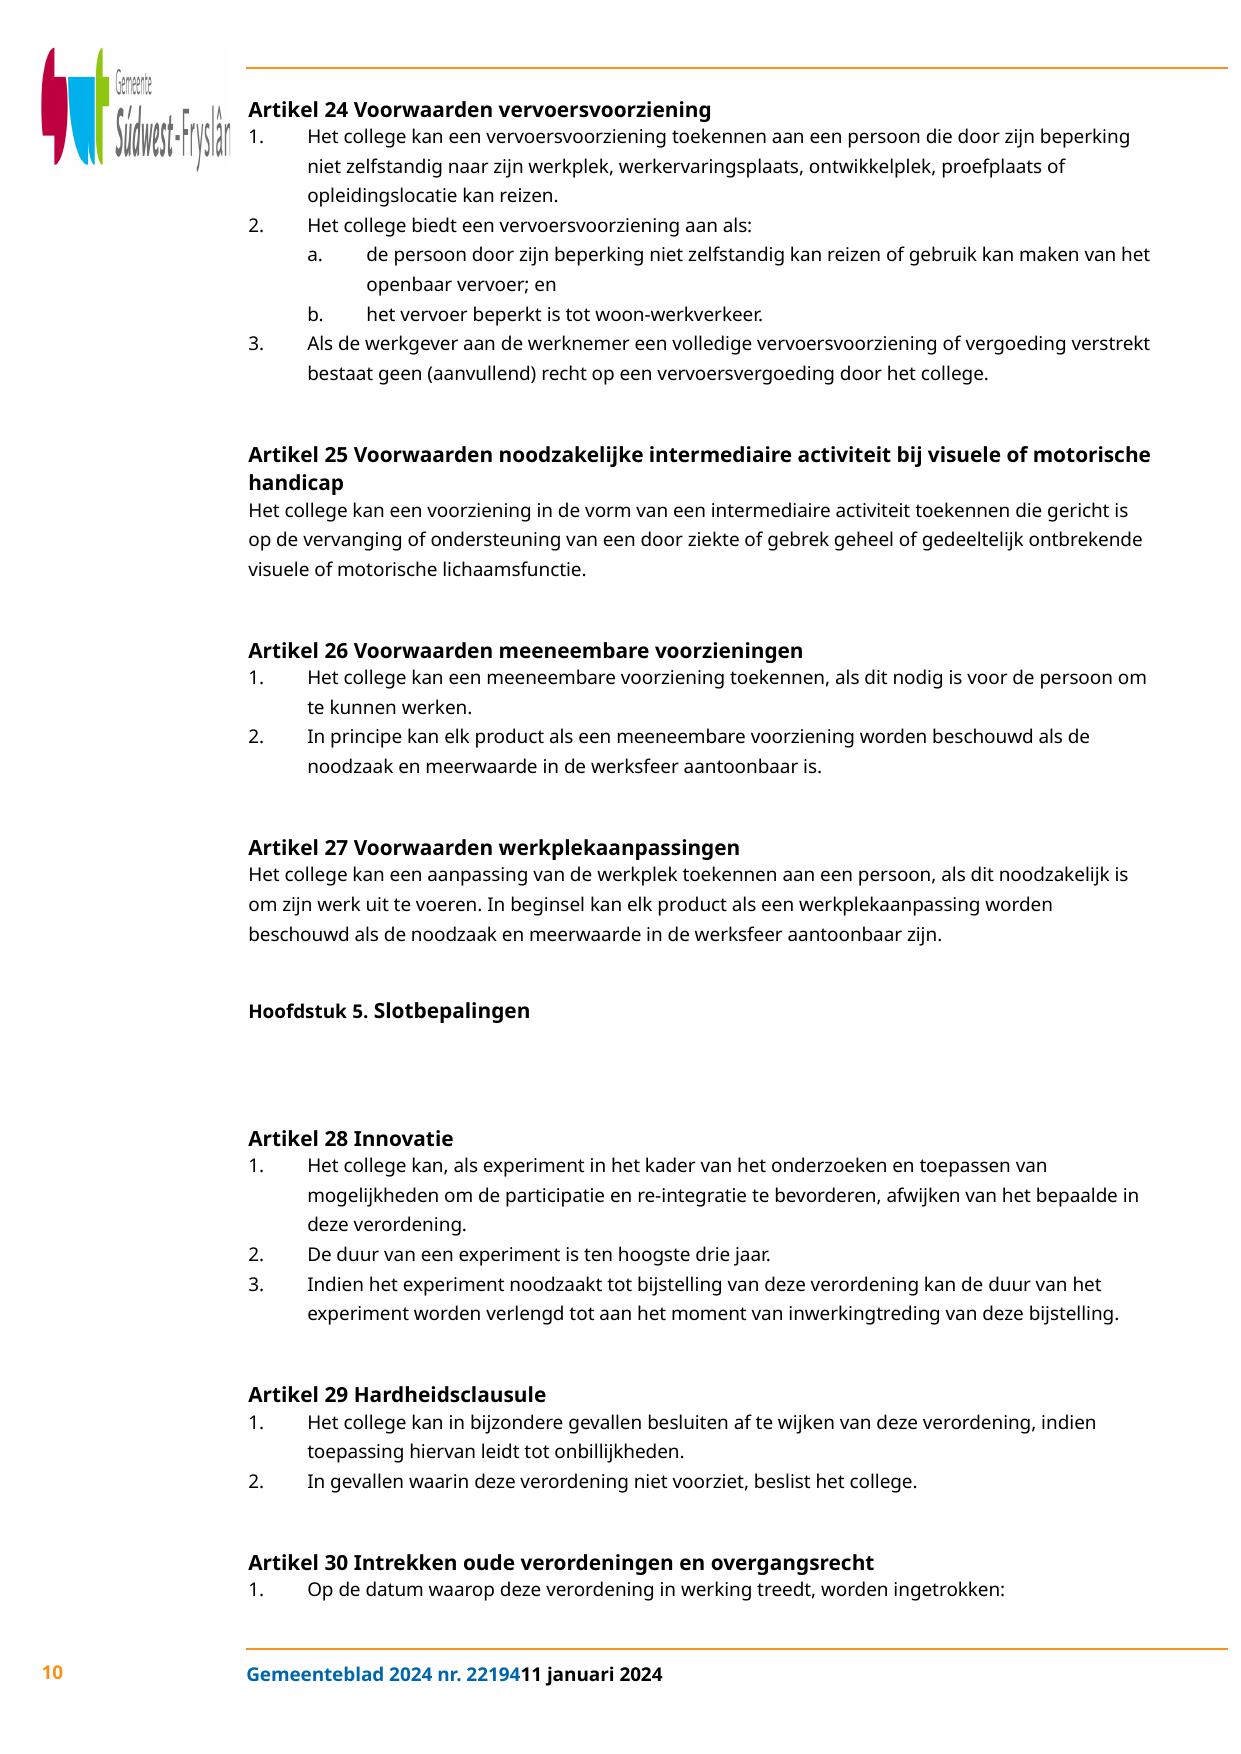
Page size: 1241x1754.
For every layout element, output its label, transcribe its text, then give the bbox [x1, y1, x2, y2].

list De duur van een experiment is ten hoogste drie jaar. [248, 1241, 1152, 1267]
text Artikel 25 Voorwaarden noodzakelijke intermediaire activiteit bij visuele of motorische handicap [248, 440, 1152, 497]
list Het college kan in bijzondere gevallen besluiten af te wijken van deze verordening, indien toepassing hiervan leidt tot onbillijkheden. [248, 1409, 1152, 1464]
list Het college biedt een vervoersvoorziening aan als: [248, 212, 1152, 238]
list Als de werkgever aan de werknemer een volledige vervoersvoorziening of vergoeding verstrekt bestaat geen (aanvullend) recht op een vervoersvergoeding door het college. [248, 330, 1152, 386]
text Hoofdstuk 5. Slotbepalingen [248, 996, 1152, 1024]
list Het college kan een vervoersvoorziening toekennen aan een persoon die door zijn beperking niet zelfstandig naar zijn werkplek, werkervaringsplaats, ontwikkelplek, proefplaats of opleidingslocatie kan reizen. [248, 123, 1152, 208]
list de persoon door zijn beperking niet zelfstandig kan reizen of gebruik kan maken van het openbaar vervoer; en [307, 242, 1152, 297]
text Artikel 30 Intrekken oude verordeningen en overgangsrecht [248, 1548, 1152, 1576]
text Artikel 29 Hardheidsclausule [248, 1380, 1152, 1409]
picture [41, 47, 231, 172]
list Indien het experiment noodzaakt tot bijstelling van deze verordening kan de duur van het experiment worden verlengd tot aan het moment van inwerkingtreding van deze bijstelling. [248, 1271, 1152, 1326]
list Het college kan een meeneembare voorziening toekennen, als dit nodig is voor de persoon om te kunnen werken. [248, 664, 1152, 720]
list In principe kan elk product als een meeneembare voorziening worden beschouwd als de noodzaak en meerwaarde in de werksfeer aantoonbaar is. [248, 723, 1152, 779]
text Artikel 28 Innovatie [248, 1124, 1152, 1152]
text Artikel 27 Voorwaarden werkplekaanpassingen [248, 833, 1152, 862]
text Artikel 24 Voorwaarden vervoersvoorziening [248, 95, 1152, 123]
list Op de datum waarop deze verordening in werking treedt, worden ingetrokken: [248, 1576, 1152, 1602]
text Artikel 26 Voorwaarden meeneembare voorzieningen [248, 636, 1152, 664]
list In gevallen waarin deze verordening niet voorziet, beslist het college. [248, 1468, 1152, 1494]
list het vervoer beperkt is tot woon-werkverkeer. [307, 301, 1152, 326]
text Het college kan een aanpassing van de werkplek toekennen aan een persoon, als dit noodzakelijk is om zijn werk uit te voeren. In beginsel kan elk product als een werkplekaanpassing worden beschouwd als de noodzaak en meerwaarde in de werksfeer aantoonbaar zijn. [248, 862, 1152, 946]
list Het college kan, als experiment in het kader van het onderzoeken en toepassen van mogelijkheden om de participatie en re-integratie te bevorderen, afwijken van het bepaalde in deze verordening. [248, 1152, 1152, 1237]
text Het college kan een voorziening in de vorm van een intermediaire activiteit toekennen die gericht is op de vervanging of ondersteuning van een door ziekte of gebrek geheel of gedeeltelijk ontbrekende visuele of motorische lichaamsfunctie. [248, 497, 1152, 582]
